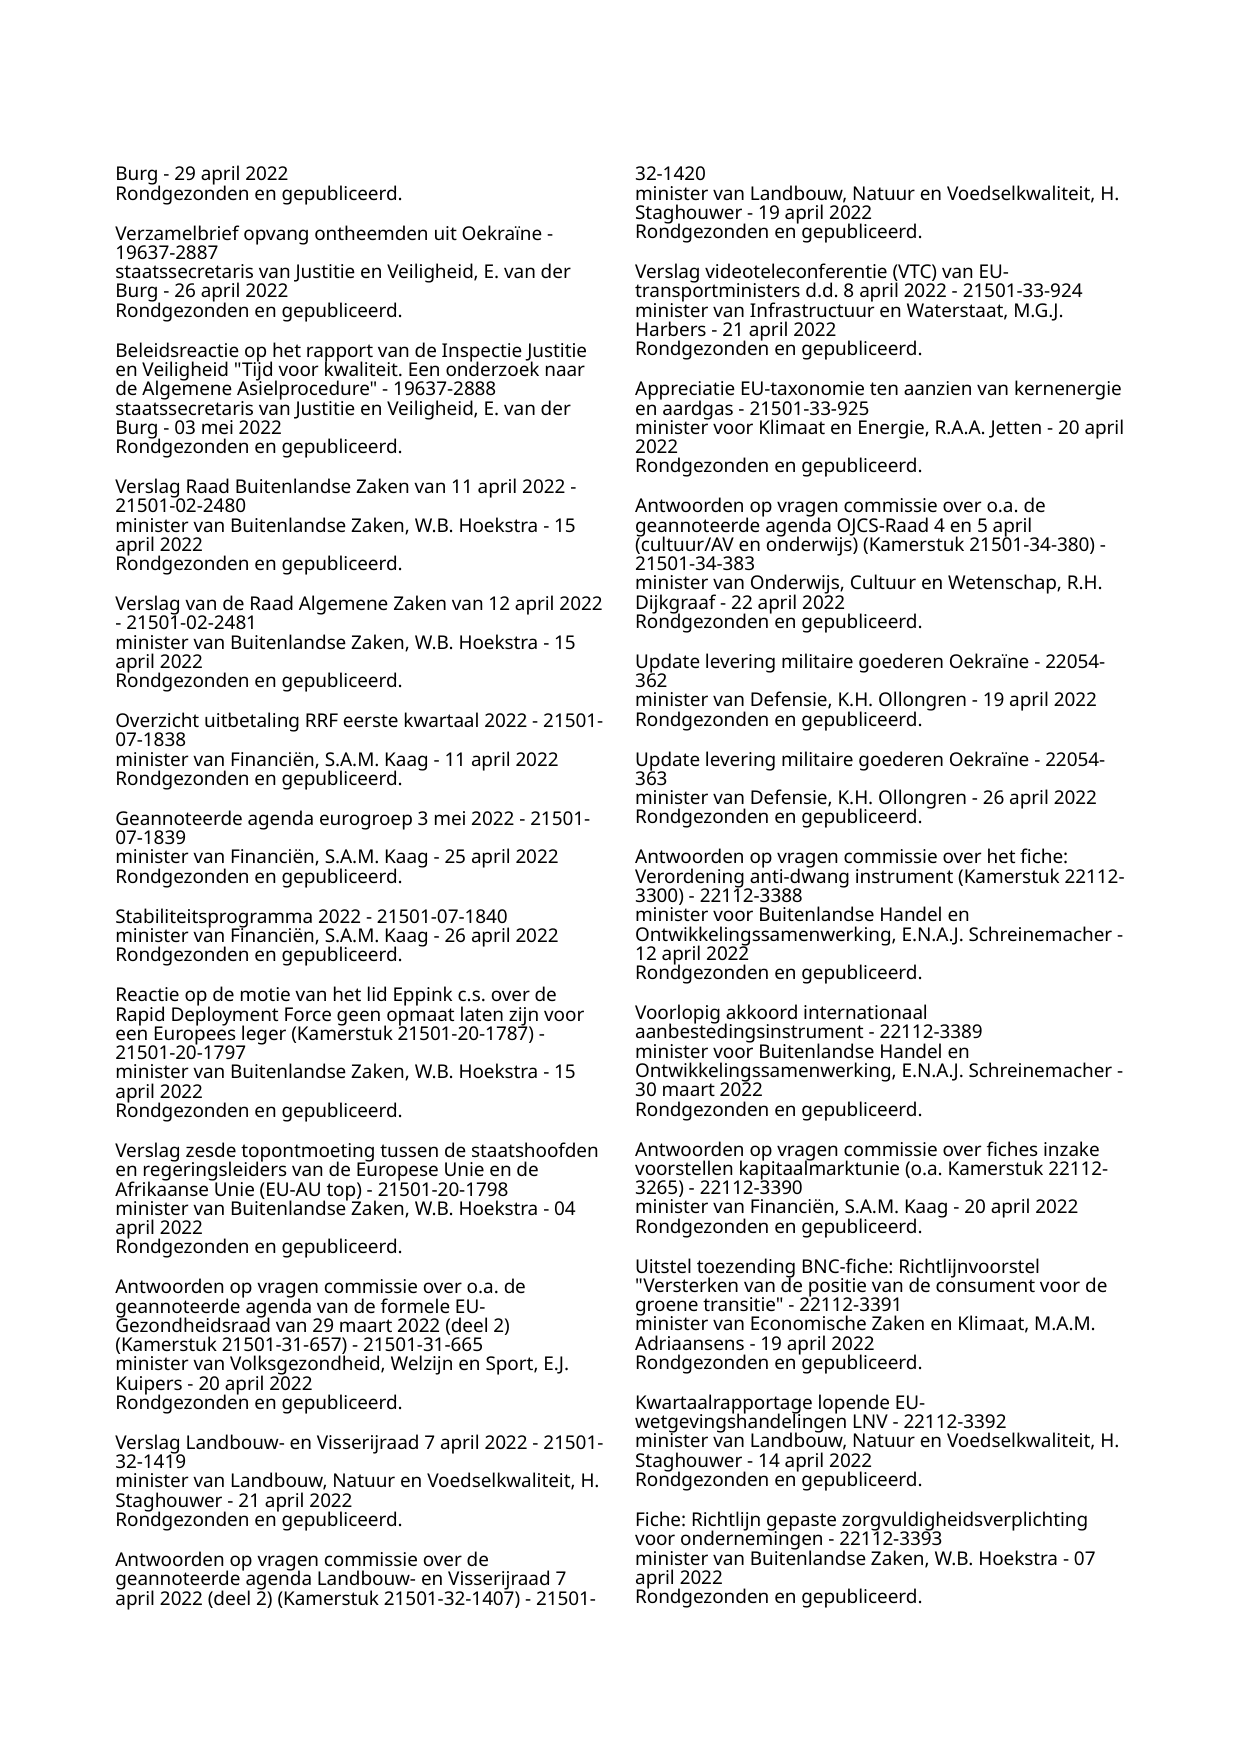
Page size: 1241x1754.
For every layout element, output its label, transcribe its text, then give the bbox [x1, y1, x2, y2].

text Rondgezonden en gepubliceerd. [635, 613, 1125, 632]
text Antwoorden op vragen commissie over de geannoteerde agenda Landbouw- en Visserijraad 7 april 2022 (deel 2) (Kamerstuk 21501-32-1407) - 21501- [115, 1551, 605, 1609]
text Verzamelbrief opvang ontheemden uit Oekraïne - 19637-2887 [115, 224, 605, 263]
text Rondgezonden en gepubliceerd. [635, 964, 1125, 983]
text minister van Landbouw, Natuur en Voedselkwaliteit, H. Staghouwer - 19 april 2022 [635, 184, 1125, 223]
text Rondgezonden en gepubliceerd. [635, 1471, 1125, 1490]
text Verslag van de Raad Algemene Zaken van 12 april 2022 - 21501-02-2481 [115, 595, 605, 634]
text staatssecretaris van Justitie en Veiligheid, E. van der Burg - 03 mei 2022 [115, 399, 605, 438]
text Rondgezonden en gepubliceerd. [635, 340, 1125, 359]
text Rondgezonden en gepubliceerd. [115, 1238, 605, 1258]
text minister van Buitenlandse Zaken, W.B. Hoekstra - 04 april 2022 [115, 1200, 605, 1238]
text minister van Financiën, S.A.M. Kaag - 20 april 2022 [635, 1198, 1125, 1218]
text minister van Financiën, S.A.M. Kaag - 25 april 2022 [115, 848, 605, 868]
text minister voor Buitenlandse Handel en Ontwikkelingssamenwerking, E.N.A.J. Schreinemacher - 30 maart 2022 [635, 1043, 1125, 1101]
text minister van Infrastructuur en Waterstaat, M.G.J. Harbers - 21 april 2022 [635, 302, 1125, 340]
text Antwoorden op vragen commissie over het fiche: Verordening anti-dwang instrument (Kamerstuk 22112-3300) - 22112-3388 [635, 848, 1125, 906]
text Verslag videoteleconferentie (VTC) van EU-transportministers d.d. 8 april 2022 - 21501-33-924 [635, 263, 1125, 302]
text Update levering militaire goederen Oekraïne - 22054-362 [635, 653, 1125, 691]
text minister van Buitenlandse Zaken, W.B. Hoekstra - 15 april 2022 [115, 634, 605, 672]
text Update levering militaire goederen Oekraïne - 22054-363 [635, 751, 1125, 789]
text Rondgezonden en gepubliceerd. [115, 770, 605, 789]
text Verslag Landbouw- en Visserijraad 7 april 2022 - 21501-32-1419 [115, 1434, 605, 1472]
text Burg - 29 april 2022 [115, 165, 605, 184]
text minister van Buitenlandse Zaken, W.B. Hoekstra - 07 april 2022 [635, 1549, 1125, 1588]
text Rondgezonden en gepubliceerd. [635, 1588, 1125, 1607]
text Rondgezonden en gepubliceerd. [635, 1218, 1125, 1237]
text minister voor Klimaat en Energie, R.A.A. Jetten - 20 april 2022 [635, 419, 1125, 457]
text Reactie op de motie van het lid Eppink c.s. over de Rapid Deployment Force geen opmaat laten zijn voor een Europees leger (Kamerstuk 21501-20-1787) - 21501-20-1797 [115, 986, 605, 1063]
text Rondgezonden en gepubliceerd. [635, 223, 1125, 242]
text minister van Economische Zaken en Klimaat, M.A.M. Adriaansens - 19 april 2022 [635, 1315, 1125, 1354]
text minister van Landbouw, Natuur en Voedselkwaliteit, H. Staghouwer - 21 april 2022 [115, 1472, 605, 1511]
text 32-1420 [635, 165, 1125, 184]
text Rondgezonden en gepubliceerd. [115, 184, 605, 204]
text Rondgezonden en gepubliceerd. [115, 555, 605, 574]
text Stabiliteitsprogramma 2022 - 21501-07-1840 [115, 908, 605, 927]
text Rondgezonden en gepubliceerd. [115, 672, 605, 691]
text minister van Buitenlandse Zaken, W.B. Hoekstra - 15 april 2022 [115, 1063, 605, 1102]
text Rondgezonden en gepubliceerd. [115, 1394, 605, 1413]
text Kwartaalrapportage lopende EU-wetgevingshandelingen LNV - 22112-3392 [635, 1394, 1125, 1432]
text Antwoorden op vragen commissie over o.a. de geannoteerde agenda OJCS-Raad 4 en 5 april (cultuur/AV en onderwijs) (Kamerstuk 21501-34-380) - 21501-34-383 [635, 497, 1125, 574]
text Verslag Raad Buitenlandse Zaken van 11 april 2022 - 21501-02-2480 [115, 478, 605, 517]
text minister van Onderwijs, Cultuur en Wetenschap, R.H. Dijkgraaf - 22 april 2022 [635, 574, 1125, 613]
text Geannoteerde agenda eurogroep 3 mei 2022 - 21501-07-1839 [115, 810, 605, 848]
text Rondgezonden en gepubliceerd. [115, 1511, 605, 1530]
text minister van Volksgezondheid, Welzijn en Sport, E.J. Kuipers - 20 april 2022 [115, 1355, 605, 1394]
text Fiche: Richtlijn gepaste zorgvuldigheidsverplichting voor ondernemingen - 22112-3393 [635, 1511, 1125, 1549]
text Rondgezonden en gepubliceerd. [635, 1101, 1125, 1120]
text minister van Financiën, S.A.M. Kaag - 11 april 2022 [115, 751, 605, 770]
text Rondgezonden en gepubliceerd. [635, 711, 1125, 730]
text minister van Defensie, K.H. Ollongren - 26 april 2022 [635, 789, 1125, 808]
text Voorlopig akkoord internationaal aanbestedingsinstrument - 22112-3389 [635, 1004, 1125, 1043]
text Rondgezonden en gepubliceerd. [115, 868, 605, 887]
text Uitstel toezending BNC-fiche: Richtlijnvoorstel "Versterken van de positie van de consument voor de groene transitie" - 22112-3391 [635, 1258, 1125, 1315]
text Rondgezonden en gepubliceerd. [115, 946, 605, 966]
text Overzicht uitbetaling RRF eerste kwartaal 2022 - 21501-07-1838 [115, 712, 605, 751]
text Appreciatie EU-taxonomie ten aanzien van kernenergie en aardgas - 21501-33-925 [635, 380, 1125, 419]
text Beleidsreactie op het rapport van de Inspectie Justitie en Veiligheid "Tijd voor kwaliteit. Een onderzoek naar de Algemene Asielprocedure" - 19637-2888 [115, 342, 605, 399]
text Antwoorden op vragen commissie over o.a. de geannoteerde agenda van de formele EU-Gezondheidsraad van 29 maart 2022 (deel 2) (Kamerstuk 21501-31-657) - 21501-31-665 [115, 1278, 605, 1355]
text minister van Defensie, K.H. Ollongren - 19 april 2022 [635, 691, 1125, 711]
text minister van Financiën, S.A.M. Kaag - 26 april 2022 [115, 927, 605, 946]
text Rondgezonden en gepubliceerd. [115, 438, 605, 457]
text Antwoorden op vragen commissie over fiches inzake voorstellen kapitaalmarktunie (o.a. Kamerstuk 22112-3265) - 22112-3390 [635, 1141, 1125, 1198]
text minister van Buitenlandse Zaken, W.B. Hoekstra - 15 april 2022 [115, 517, 605, 555]
text Rondgezonden en gepubliceerd. [635, 808, 1125, 828]
text Verslag zesde topontmoeting tussen de staatshoofden en regeringsleiders van de Europese Unie en de Afrikaanse Unie (EU-AU top) - 21501-20-1798 [115, 1142, 605, 1200]
text Rondgezonden en gepubliceerd. [635, 1354, 1125, 1373]
text Rondgezonden en gepubliceerd. [635, 457, 1125, 477]
text minister voor Buitenlandse Handel en Ontwikkelingssamenwerking, E.N.A.J. Schreinemacher - 12 april 2022 [635, 906, 1125, 964]
text minister van Landbouw, Natuur en Voedselkwaliteit, H. Staghouwer - 14 april 2022 [635, 1432, 1125, 1471]
text Rondgezonden en gepubliceerd. [115, 1102, 605, 1121]
text staatssecretaris van Justitie en Veiligheid, E. van der Burg - 26 april 2022 [115, 263, 605, 302]
text Rondgezonden en gepubliceerd. [115, 302, 605, 321]
